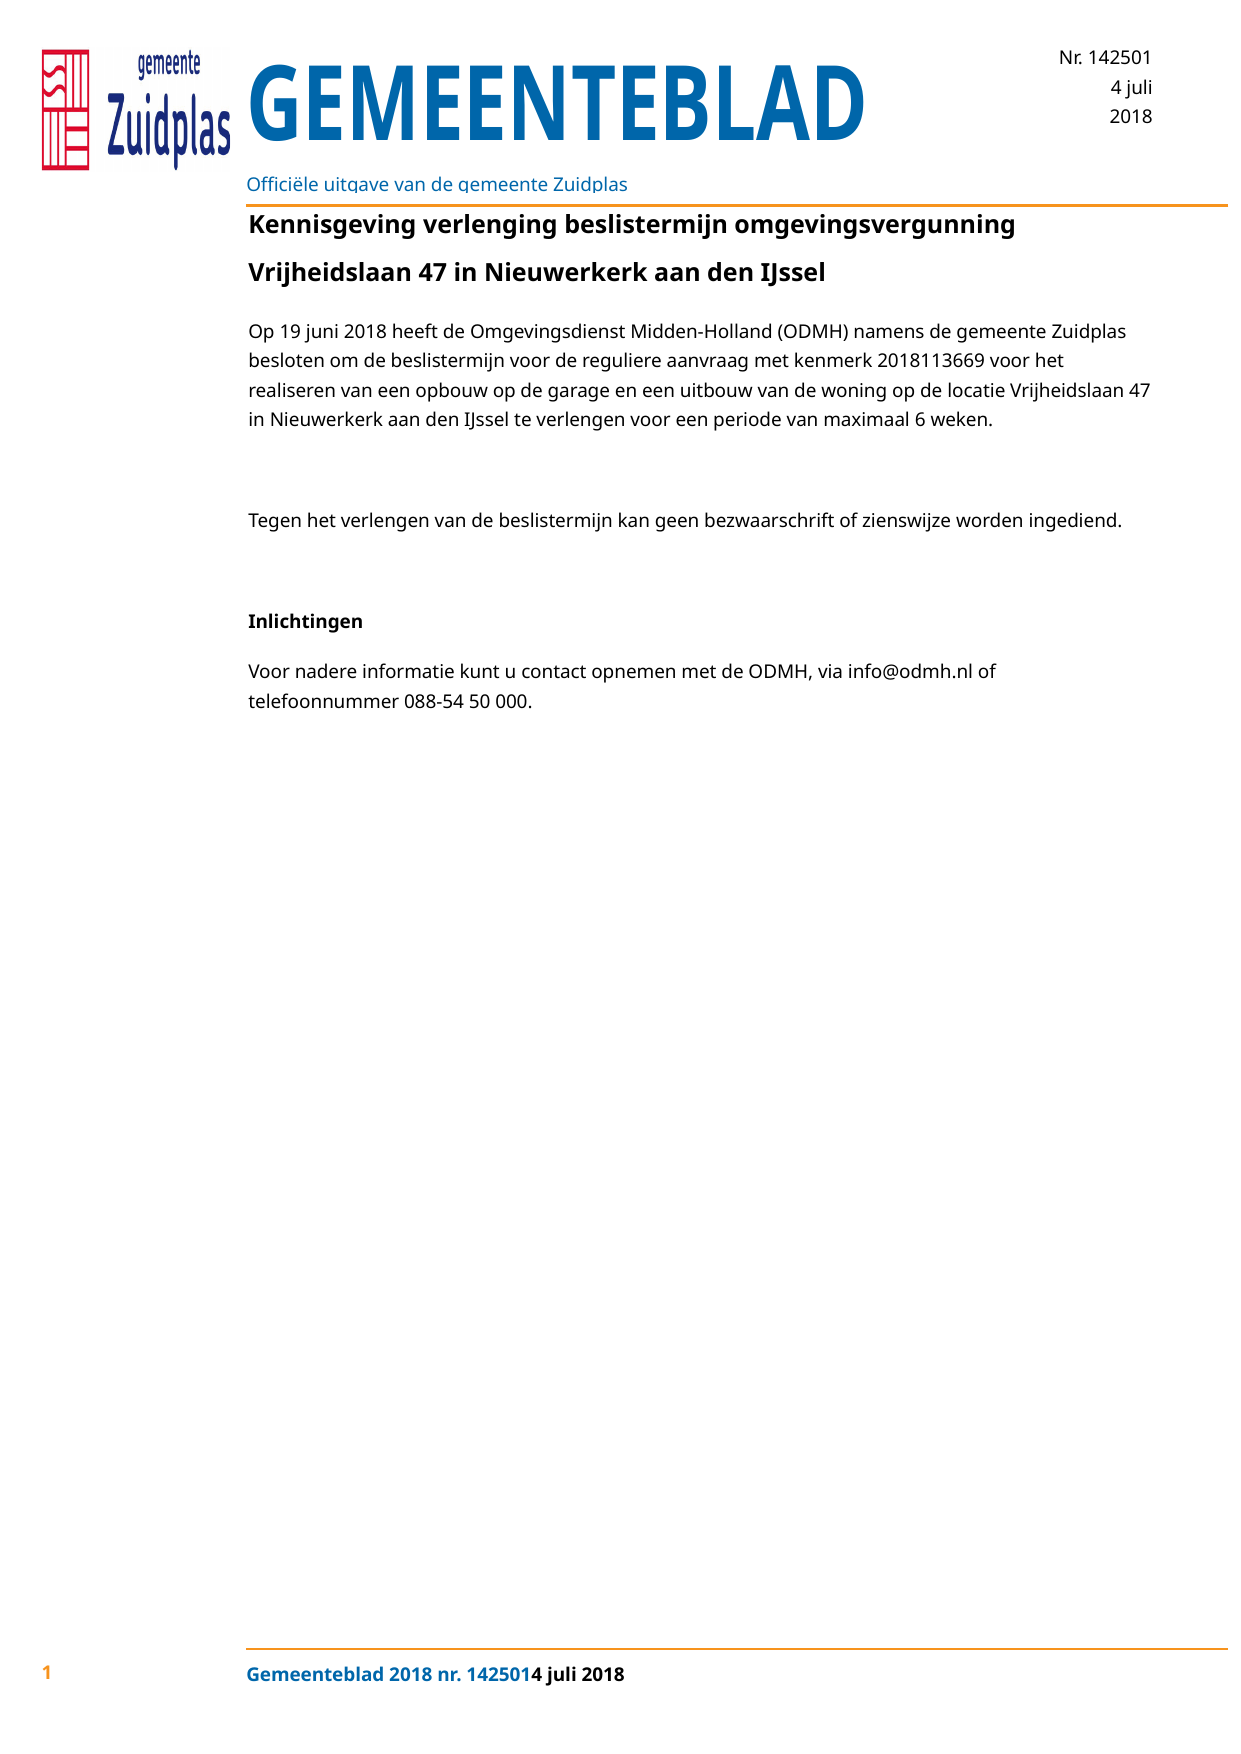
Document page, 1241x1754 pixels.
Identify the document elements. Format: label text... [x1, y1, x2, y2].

text Inlichtingen [248, 608, 1152, 634]
text Tegen het verlengen van de beslistermijn kan geen bezwaarschrift of zienswijze worden ingediend. [248, 507, 1152, 533]
text Op 19 juni 2018 heeft de Omgevingsdienst Midden-Holland (ODMH) namens de gemeente Zuidplas besloten om de beslistermijn voor de reguliere aanvraag met kenmerk 2018113669 voor het realiseren van een opbouw op de garage en een uitbouw van de woning op de locatie Vrijheidslaan 47 in Nieuwerkerk aan den IJssel te verlengen voor een periode van maximaal 6 weken. [248, 318, 1152, 432]
picture [41, 47, 231, 172]
text Voor nadere informatie kunt u contact opnemen met de ODMH, via info@odmh.nl of telefoonnummer 088-54 50 000. [248, 659, 1152, 714]
text Kennisgeving verlenging beslistermijn omgevingsvergunning Vrijheidslaan 47 in Nieuwerkerk aan den IJssel [248, 207, 1152, 288]
